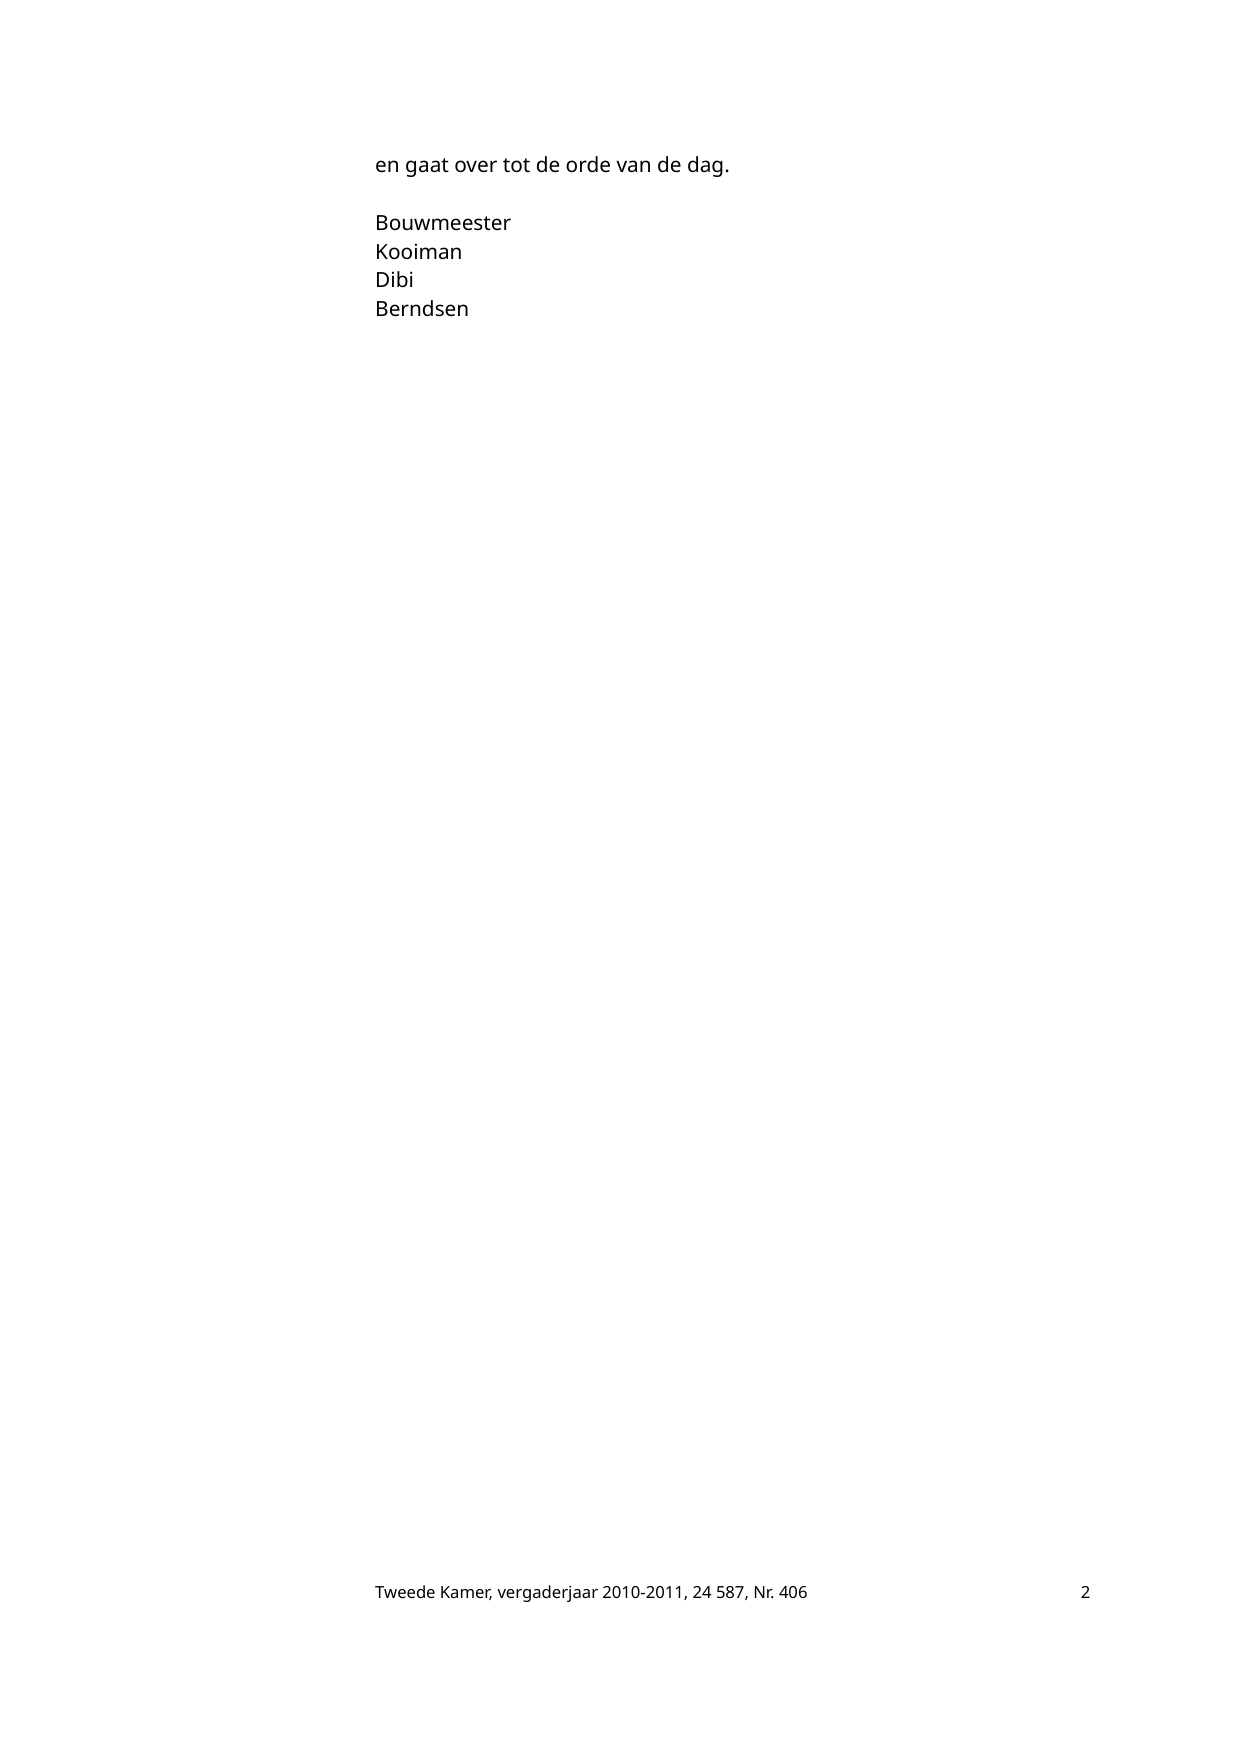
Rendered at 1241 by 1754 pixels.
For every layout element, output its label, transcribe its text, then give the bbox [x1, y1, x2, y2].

text Bouwmeester [375, 208, 1090, 237]
text Berndsen [375, 294, 1090, 322]
text Kooiman [375, 237, 1090, 265]
text en gaat over tot de orde van de dag. [375, 150, 1090, 178]
text Dibi [375, 265, 1090, 294]
